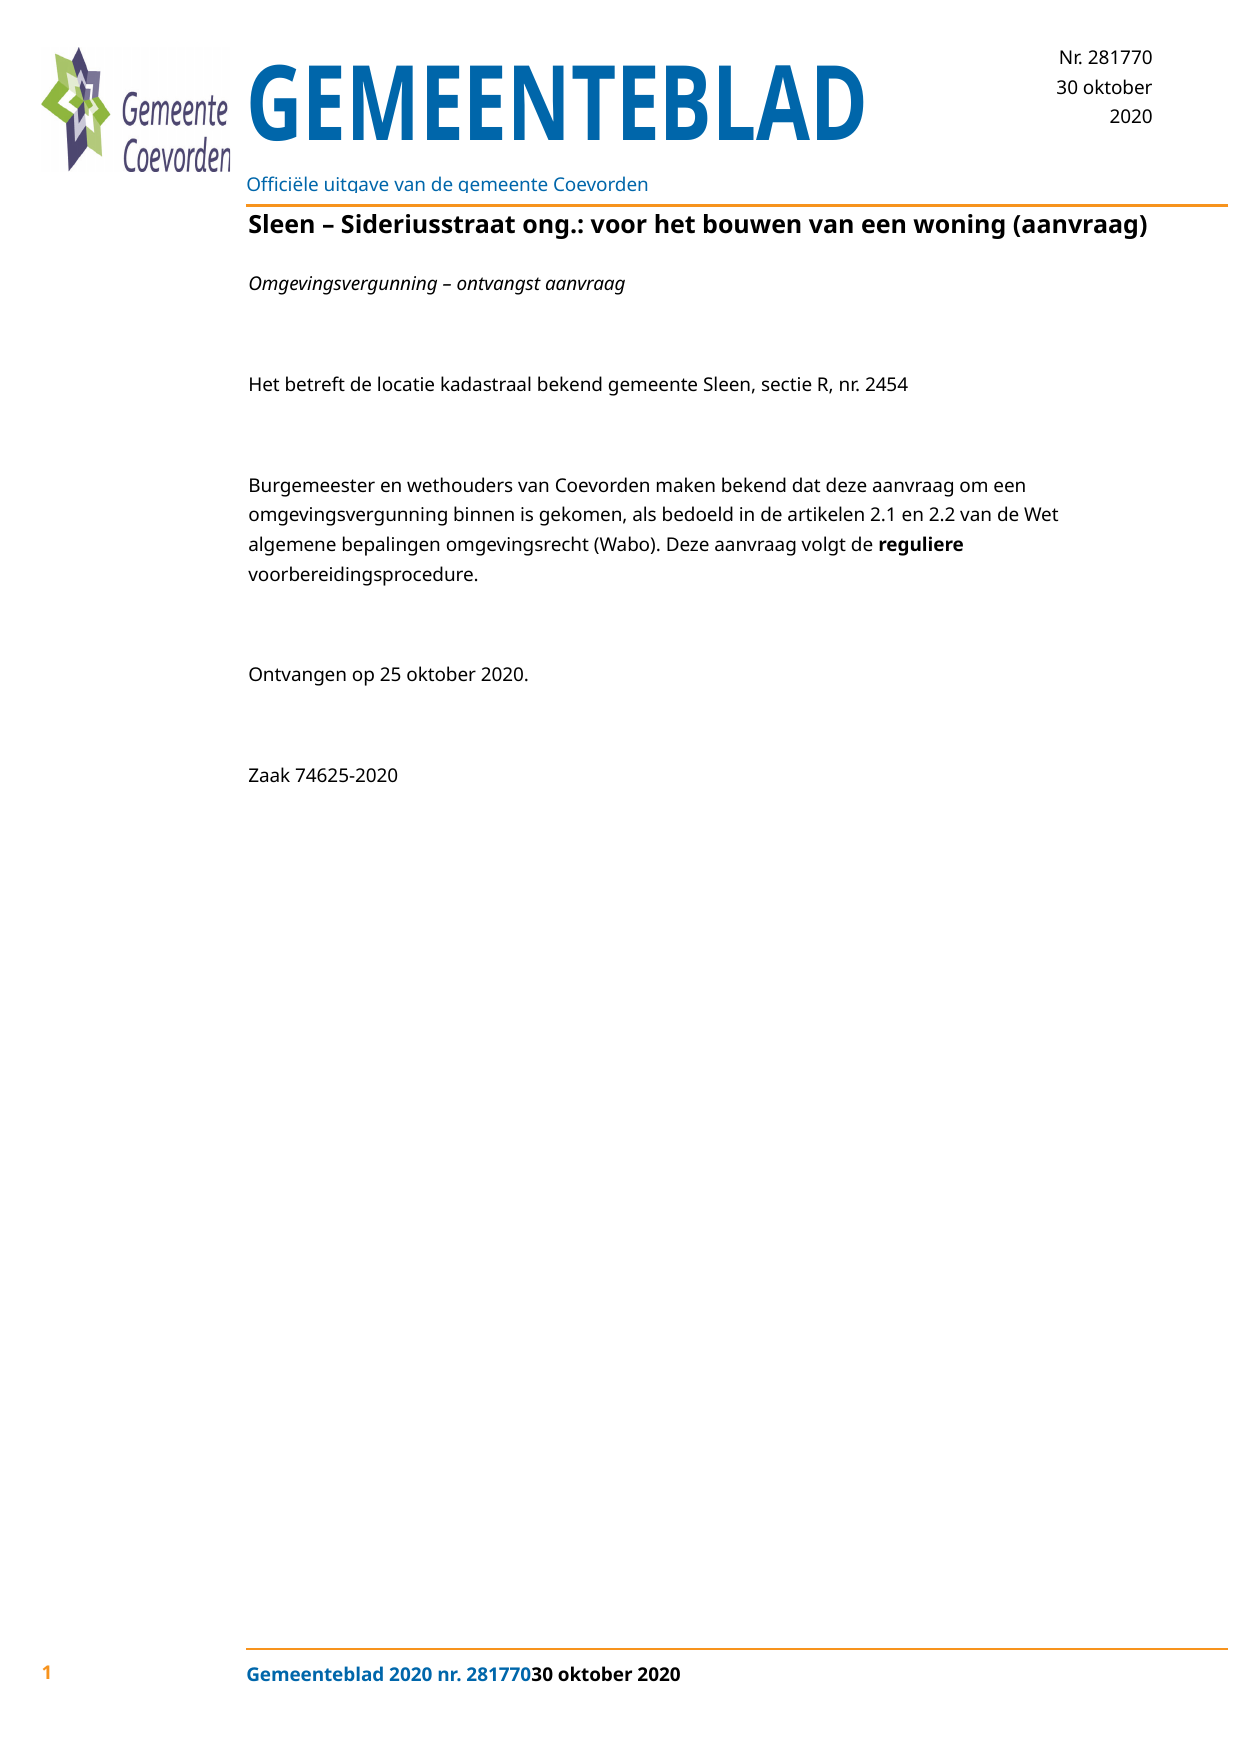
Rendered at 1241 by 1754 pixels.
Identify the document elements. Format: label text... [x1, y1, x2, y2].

text Burgemeester en wethouders van Coevorden maken bekend dat deze aanvraag om een omgevingsvergunning binnen is gekomen, als bedoeld in de artikelen 2.1 en 2.2 van de Wet algemene bepalingen omgevingsrecht (Wabo). Deze aanvraag volgt de reguliere voorbereidingsprocedure. [248, 472, 1152, 586]
text Ontvangen op 25 oktober 2020. [248, 662, 1152, 687]
picture [41, 47, 231, 172]
text Sleen – Sideriusstraat ong.: voor het bouwen van een woning (aanvraag) [248, 207, 1152, 241]
text Omgevingsvergunning – ontvangst aanvraag [248, 270, 1152, 296]
text Het betreft de locatie kadastraal bekend gemeente Sleen, sectie R, nr. 2454 [248, 371, 1152, 397]
text Zaak 74625-2020 [248, 762, 1152, 788]
